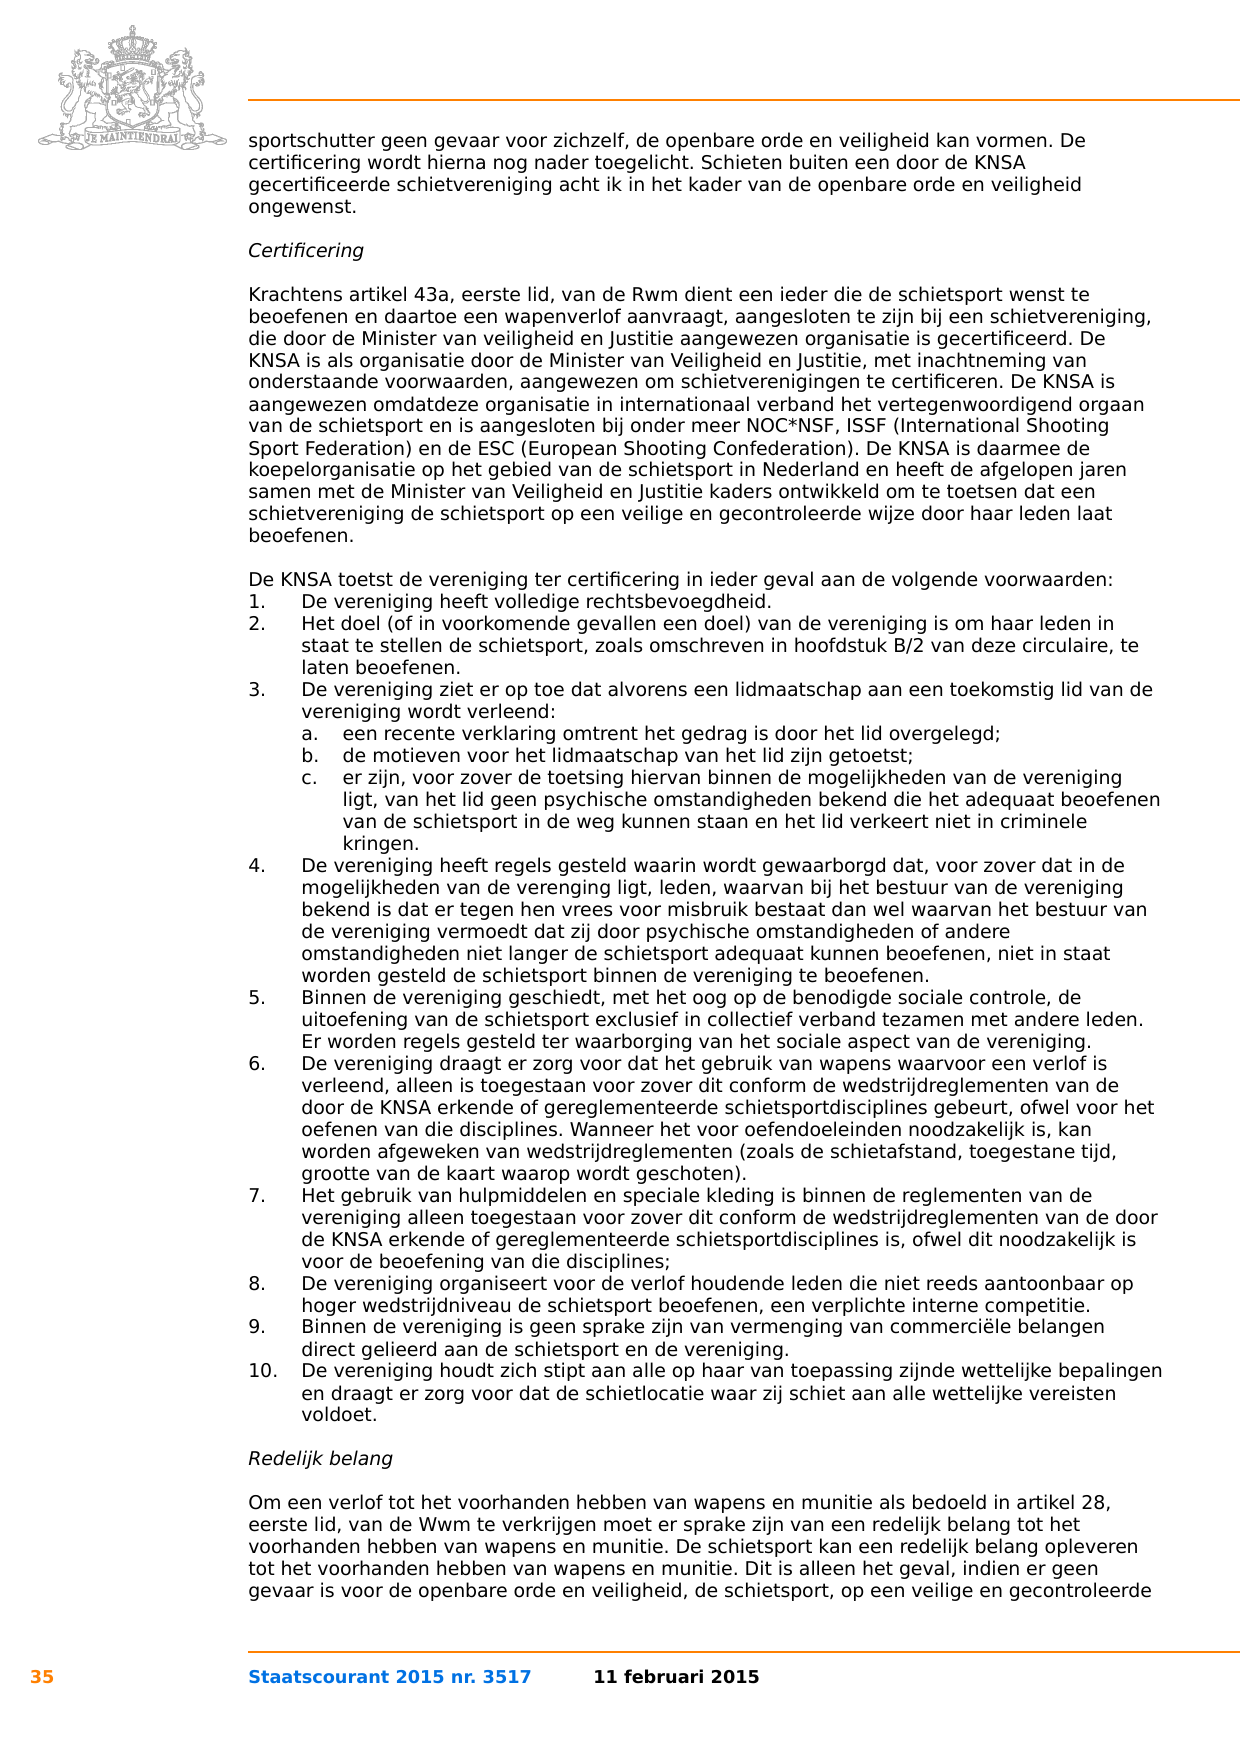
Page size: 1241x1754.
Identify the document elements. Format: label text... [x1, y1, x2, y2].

text 3. De vereniging ziet er op toe dat alvorens een lidmaatschap aan een toekomstig lid van de vereniging wordt verleend: [248, 679, 1163, 723]
text De KNSA toetst de vereniging ter certificering in ieder geval aan de volgende voorwaarden: [248, 569, 1163, 591]
text 2. Het doel (of in voorkomende gevallen een doel) van de vereniging is om haar leden in staat te stellen de schietsport, zoals omschreven in hoofdstuk B/2 van deze circulaire, te laten beoefenen. [248, 613, 1163, 679]
text Krachtens artikel 43a, eerste lid, van de Rwm dient een ieder die de schietsport wenst te beoefenen en daartoe een wapenverlof aanvraagt, aangesloten te zijn bij een schietvereniging, die door de Minister van veiligheid en Justitie aangewezen organisatie is gecertificeerd. De KNSA is als organisatie door de Minister van Veiligheid en Justitie, met inachtneming van onderstaande voorwaarden, aangewezen om schietverenigingen te certificeren. De KNSA is aangewezen omdatdeze organisatie in internationaal verband het vertegenwoordigend orgaan van de schietsport en is aangesloten bij onder meer NOC*NSF, ISSF (International Shooting Sport Federation) en de ESC (European Shooting Confederation). De KNSA is daarmee de koepelorganisatie op het gebied van de schietsport in Nederland en heeft de afgelopen jaren samen met de Minister van Veiligheid en Justitie kaders ontwikkeld om te toetsen dat een schietvereniging de schietsport op een veilige en gecontroleerde wijze door haar leden laat beoefenen. [248, 283, 1163, 547]
text sportschutter geen gevaar voor zichzelf, de openbare orde en veiligheid kan vormen. De certificering wordt hierna nog nader toegelicht. Schieten buiten een door de KNSA gecertificeerde schietvereniging acht ik in het kader van de openbare orde en veiligheid ongewenst. [248, 130, 1163, 218]
text Om een verlof tot het voorhanden hebben van wapens en munitie als bedoeld in artikel 28, eerste lid, van de Wwm te verkrijgen moet er sprake zijn van een redelijk belang tot het voorhanden hebben van wapens en munitie. De schietsport kan een redelijk belang opleveren tot het voorhanden hebben van wapens en munitie. Dit is alleen het geval, indien er geen gevaar is voor de openbare orde en veiligheid, de schietsport, op een veilige en gecontroleerde [248, 1492, 1163, 1602]
text 5. Binnen de vereniging geschiedt, met het oog op de benodigde sociale controle, de uitoefening van de schietsport exclusief in collectief verband tezamen met andere leden. Er worden regels gesteld ter waarborging van het sociale aspect van de vereniging. [248, 987, 1163, 1053]
text 8. De vereniging organiseert voor de verlof houdende leden die niet reeds aantoonbaar op hoger wedstrijdniveau de schietsport beoefenen, een verplichte interne competitie. [248, 1272, 1163, 1316]
subtitle Redelijk belang [248, 1448, 1163, 1470]
text 10. De vereniging houdt zich stipt aan alle op haar van toepassing zijnde wettelijke bepalingen en draagt er zorg voor dat de schietlocatie waar zij schiet aan alle wettelijke vereisten voldoet. [248, 1360, 1163, 1426]
text b. de motieven voor het lidmaatschap van het lid zijn getoetst; [301, 745, 1163, 767]
text 9. Binnen de vereniging is geen sprake zijn van vermenging van commerciële belangen direct gelieerd aan de schietsport en de vereniging. [248, 1316, 1163, 1360]
text 1. De vereniging heeft volledige rechtsbevoegdheid. [248, 591, 1163, 613]
picture [38, 25, 227, 150]
subtitle Certificering [248, 240, 1163, 262]
text a. een recente verklaring omtrent het gedrag is door het lid overgelegd; [301, 723, 1163, 745]
text 7. Het gebruik van hulpmiddelen en speciale kleding is binnen de reglementen van de vereniging alleen toegestaan voor zover dit conform de wedstrijdreglementen van de door de KNSA erkende of gereglementeerde schietsportdisciplines is, ofwel dit noodzakelijk is voor de beoefening van die disciplines; [248, 1184, 1163, 1272]
text 4. De vereniging heeft regels gesteld waarin wordt gewaarborgd dat, voor zover dat in de mogelijkheden van de verenging ligt, leden, waarvan bij het bestuur van de vereniging bekend is dat er tegen hen vrees voor misbruik bestaat dan wel waarvan het bestuur van de vereniging vermoedt dat zij door psychische omstandigheden of andere omstandigheden niet langer de schietsport adequaat kunnen beoefenen, niet in staat worden gesteld de schietsport binnen de vereniging te beoefenen. [248, 855, 1163, 987]
text c. er zijn, voor zover de toetsing hiervan binnen de mogelijkheden van de vereniging ligt, van het lid geen psychische omstandigheden bekend die het adequaat beoefenen van de schietsport in de weg kunnen staan en het lid verkeert niet in criminele kringen. [301, 767, 1163, 855]
text 6. De vereniging draagt er zorg voor dat het gebruik van wapens waarvoor een verlof is verleend, alleen is toegestaan voor zover dit conform de wedstrijdreglementen van de door de KNSA erkende of gereglementeerde schietsportdisciplines gebeurt, ofwel voor het oefenen van die disciplines. Wanneer het voor oefendoeleinden noodzakelijk is, kan worden afgeweken van wedstrijdreglementen (zoals de schietafstand, toegestane tijd, grootte van de kaart waarop wordt geschoten). [248, 1053, 1163, 1184]
